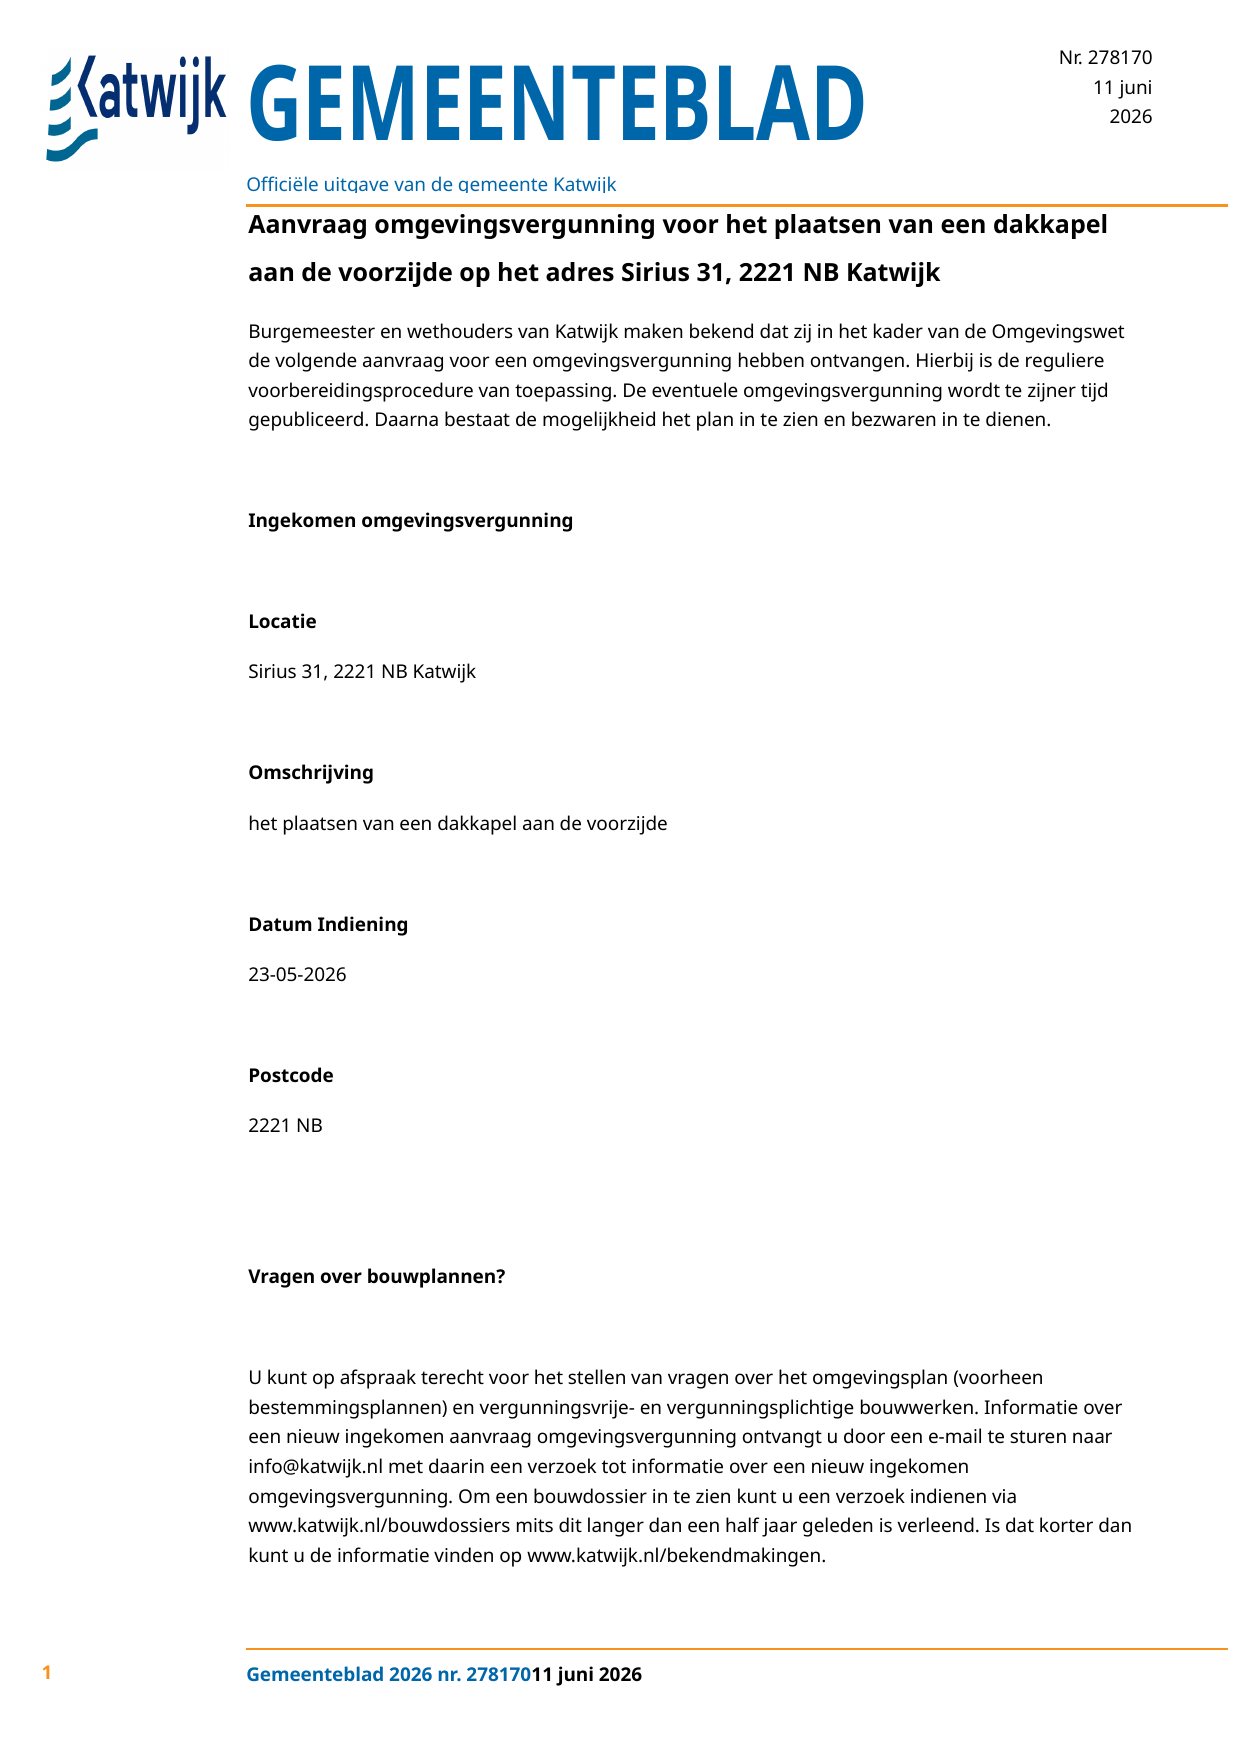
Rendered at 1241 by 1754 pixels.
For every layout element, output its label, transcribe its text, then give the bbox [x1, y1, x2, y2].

picture [41, 47, 231, 172]
text Aanvraag omgevingsvergunning voor het plaatsen van een dakkapel aan de voorzijde op het adres Sirius 31, 2221 NB Katwijk [248, 207, 1152, 288]
text U kunt op afspraak terecht voor het stellen van vragen over het omgevingsplan (voorheen bestemmingsplannen) en vergunningsvrije- en vergunningsplichtige bouwwerken. Informatie over een nieuw ingekomen aanvraag omgevingsvergunning ontvangt u door een e-mail te sturen naar info@katwijk.nl met daarin een verzoek tot informatie over een nieuw ingekomen omgevingsvergunning. Om een bouwdossier in te zien kunt u een verzoek indienen via www.katwijk.nl/bouwdossiers mits dit langer dan een half jaar geleden is verleend. Is dat korter dan kunt u de informatie vinden op www.katwijk.nl/bekendmakingen. [248, 1364, 1152, 1568]
text het plaatsen van een dakkapel aan de voorzijde [248, 810, 1152, 836]
text Datum Indiening [248, 911, 1152, 937]
text Vragen over bouwplannen? [248, 1264, 1152, 1289]
text Omschrijving [248, 759, 1152, 785]
text 23-05-2026 [248, 961, 1152, 987]
text Sirius 31, 2221 NB Katwijk [248, 659, 1152, 684]
text Locatie [248, 608, 1152, 634]
text Postcode [248, 1062, 1152, 1088]
text Ingekomen omgevingsvergunning [248, 507, 1152, 533]
text Burgemeester en wethouders van Katwijk maken bekend dat zij in het kader van de Omgevingswet de volgende aanvraag voor een omgevingsvergunning hebben ontvangen. Hierbij is de reguliere voorbereidingsprocedure van toepassing. De eventuele omgevingsvergunning wordt te zijner tijd gepubliceerd. Daarna bestaat de mogelijkheid het plan in te zien en bezwaren in te dienen. [248, 318, 1152, 432]
text 2221 NB [248, 1112, 1152, 1138]
